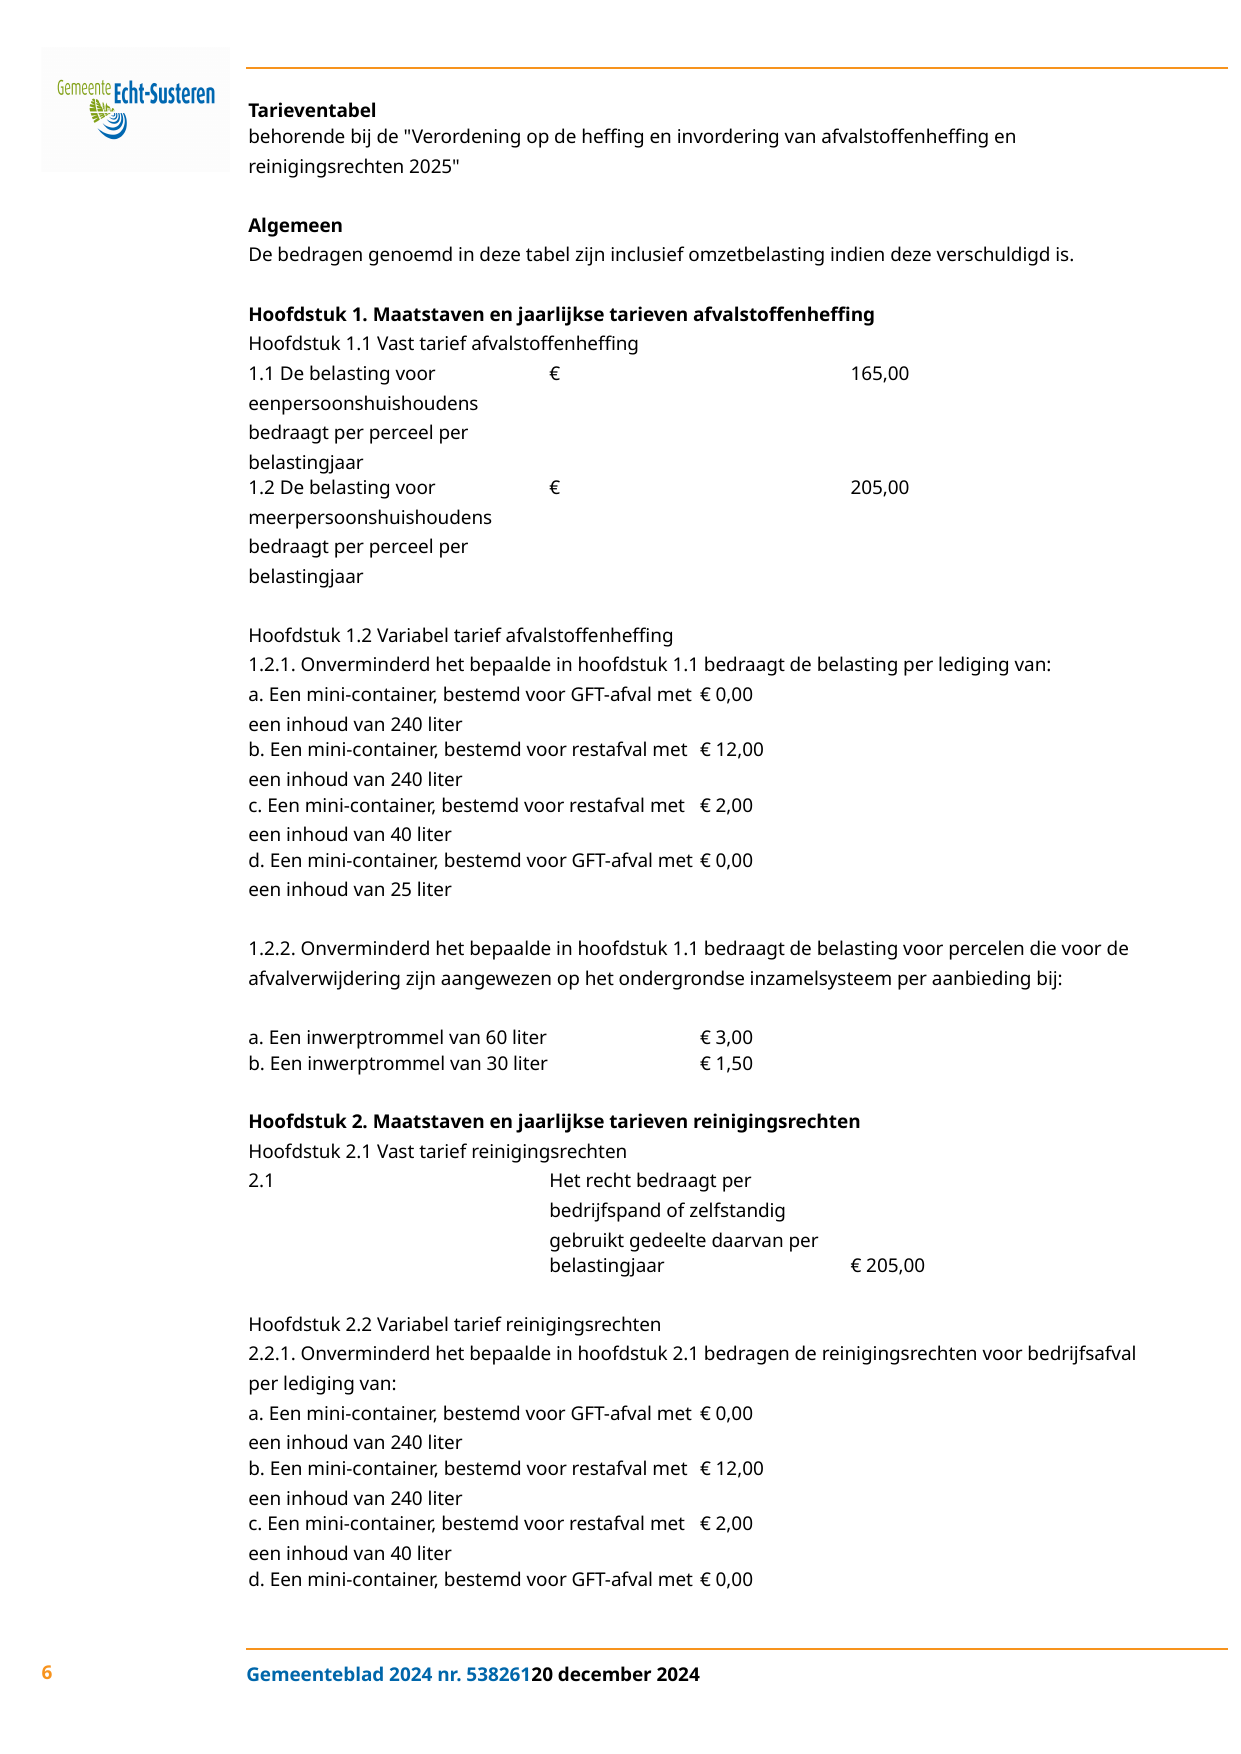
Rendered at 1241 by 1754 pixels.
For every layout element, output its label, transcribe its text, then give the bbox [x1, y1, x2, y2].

text Algemeen [248, 212, 1152, 238]
table_header [850, 1168, 1152, 1252]
table_cell € 2,00 [700, 1511, 1152, 1566]
table_cell belastingjaar [549, 1253, 850, 1278]
table_header € 3,00 [700, 1024, 1152, 1050]
table_header a. Een inwerptrommel van 60 liter [248, 1024, 700, 1050]
table_header a. Een mini-container, bestemd voor GFT-afval met een inhoud van 240 liter [248, 681, 700, 736]
text Hoofdstuk 2.1 Vast tarief reinigingsrechten [248, 1138, 1152, 1164]
picture [41, 47, 231, 172]
table_header Het recht bedraagt per bedrijfspand of zelfstandig gebruikt gedeelte daarvan per [549, 1168, 850, 1252]
text Hoofdstuk 1. Maatstaven en jaarlijkse tarieven afvalstoffenheffing [248, 301, 1152, 327]
table_header € 0,00 [700, 681, 1152, 736]
table_header 1.1 De belasting voor eenpersoonshuishoudens bedraagt per perceel per belastingjaar [248, 360, 549, 474]
text 1.2.1. Onverminderd het bepaalde in hoofdstuk 1.1 bedraagt de belasting per lediging van: [248, 651, 1152, 677]
table_header € [549, 360, 850, 474]
table_cell [248, 1253, 549, 1278]
table_cell € 205,00 [850, 1253, 1152, 1278]
table_cell € 0,00 [700, 847, 1152, 902]
text De bedragen genoemd in deze tabel zijn inclusief omzetbelasting indien deze verschuldigd is. [248, 242, 1152, 267]
table_cell € 12,00 [700, 736, 1152, 792]
text behorende bij de "Verordening op de heffing en invordering van afvalstoffenheffing en reinigingsrechten 2025" [248, 123, 1152, 179]
table_cell b. Een mini-container, bestemd voor restafval met een inhoud van 240 liter [248, 1455, 700, 1511]
table_cell c. Een mini-container, bestemd voor restafval met een inhoud van 40 liter [248, 1511, 700, 1566]
table_cell b. Een inwerptrommel van 30 liter [248, 1050, 700, 1076]
text Tarieventabel [248, 95, 1152, 123]
table_header € 0,00 [700, 1400, 1152, 1455]
text Hoofdstuk 1.1 Vast tarief afvalstoffenheffing [248, 330, 1152, 356]
table_cell 1.2 De belasting voor meerpersoonshuishoudens bedraagt per perceel per belastingjaar [248, 475, 549, 589]
table_cell d. Een mini-container, bestemd voor GFT-afval met [248, 1566, 700, 1592]
table_cell € 12,00 [700, 1455, 1152, 1511]
table_cell 205,00 [850, 475, 1152, 589]
table_cell b. Een mini-container, bestemd voor restafval met een inhoud van 240 liter [248, 736, 700, 792]
table_cell € [549, 475, 850, 589]
table_header 165,00 [850, 360, 1152, 474]
text Hoofdstuk 2.2 Variabel tarief reinigingsrechten [248, 1311, 1152, 1337]
table_cell € 0,00 [700, 1566, 1152, 1592]
text 2.2.1. Onverminderd het bepaalde in hoofdstuk 2.1 bedragen de reinigingsrechten voor bedrijfsafval per lediging van: [248, 1341, 1152, 1396]
table_cell € 2,00 [700, 792, 1152, 847]
text Hoofdstuk 2. Maatstaven en jaarlijkse tarieven reinigingsrechten [248, 1108, 1152, 1134]
table_cell € 1,50 [700, 1050, 1152, 1076]
text 1.2.2. Onverminderd het bepaalde in hoofdstuk 1.1 bedraagt de belasting voor percelen die voor de afvalverwijdering zijn aangewezen op het ondergrondse inzamelsysteem per aanbieding bij: [248, 935, 1152, 991]
table_header 2.1 [248, 1168, 549, 1252]
table_header a. Een mini-container, bestemd voor GFT-afval met een inhoud van 240 liter [248, 1400, 700, 1455]
table_cell d. Een mini-container, bestemd voor GFT-afval met een inhoud van 25 liter [248, 847, 700, 902]
table_cell c. Een mini-container, bestemd voor restafval met een inhoud van 40 liter [248, 792, 700, 847]
text Hoofdstuk 1.2 Variabel tarief afvalstoffenheffing [248, 622, 1152, 648]
